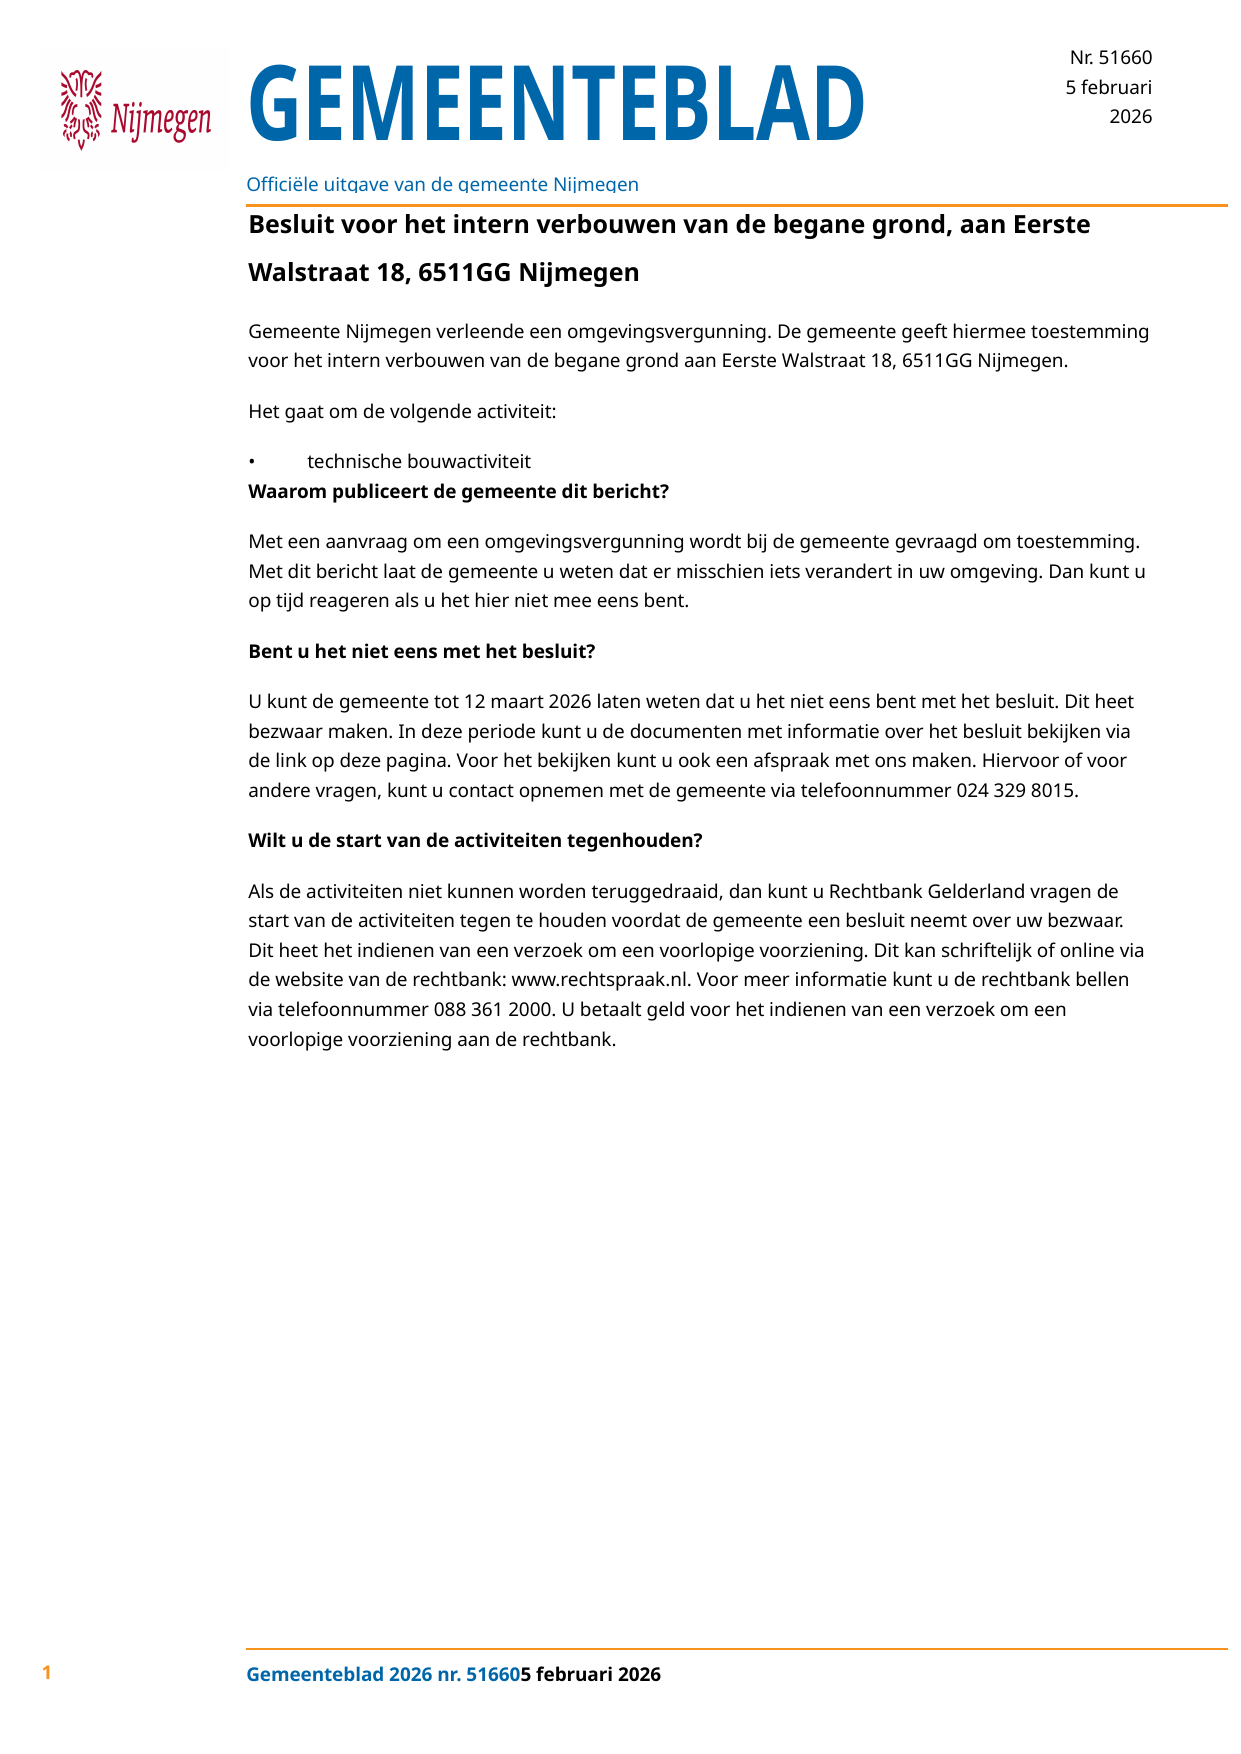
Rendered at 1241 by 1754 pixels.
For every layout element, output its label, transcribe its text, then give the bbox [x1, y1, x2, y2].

list technische bouwactiviteit [248, 448, 1152, 474]
text Waarom publiceert de gemeente dit bericht? [248, 478, 1152, 504]
text Bent u het niet eens met het besluit? [248, 638, 1152, 664]
text Besluit voor het intern verbouwen van de begane grond, aan Eerste Walstraat 18, 6511GG Nijmegen [248, 207, 1152, 288]
text Het gaat om de volgende activiteit: [248, 398, 1152, 424]
text Gemeente Nijmegen verleende een omgevingsvergunning. De gemeente geeft hiermee toestemming voor het intern verbouwen van de begane grond aan Eerste Walstraat 18, 6511GG Nijmegen. [248, 318, 1152, 373]
picture [41, 47, 231, 172]
text Als de activiteiten niet kunnen worden teruggedraaid, dan kunt u Rechtbank Gelderland vragen de start van de activiteiten tegen te houden voordat de gemeente een besluit neemt over uw bezwaar. Dit heet het indienen van een verzoek om een voorlopige voorziening. Dit kan schriftelijk of online via de website van de rechtbank: www.rechtspraak.nl. Voor meer informatie kunt u de rechtbank bellen via telefoonnummer 088 361 2000. U betaalt geld voor het indienen van een verzoek om een voorlopige voorziening aan de rechtbank. [248, 878, 1152, 1052]
text U kunt de gemeente tot 12 maart 2026 laten weten dat u het niet eens bent met het besluit. Dit heet bezwaar maken. In deze periode kunt u de documenten met informatie over het besluit bekijken via de link op deze pagina. Voor het bekijken kunt u ook een afspraak met ons maken. Hiervoor of voor andere vragen, kunt u contact opnemen met de gemeente via telefoonnummer 024 329 8015. [248, 688, 1152, 803]
text Met een aanvraag om een omgevingsvergunning wordt bij de gemeente gevraagd om toestemming. Met dit bericht laat de gemeente u weten dat er misschien iets verandert in uw omgeving. Dan kunt u op tijd reageren als u het hier niet mee eens bent. [248, 528, 1152, 613]
text Wilt u de start van de activiteiten tegenhouden? [248, 827, 1152, 853]
